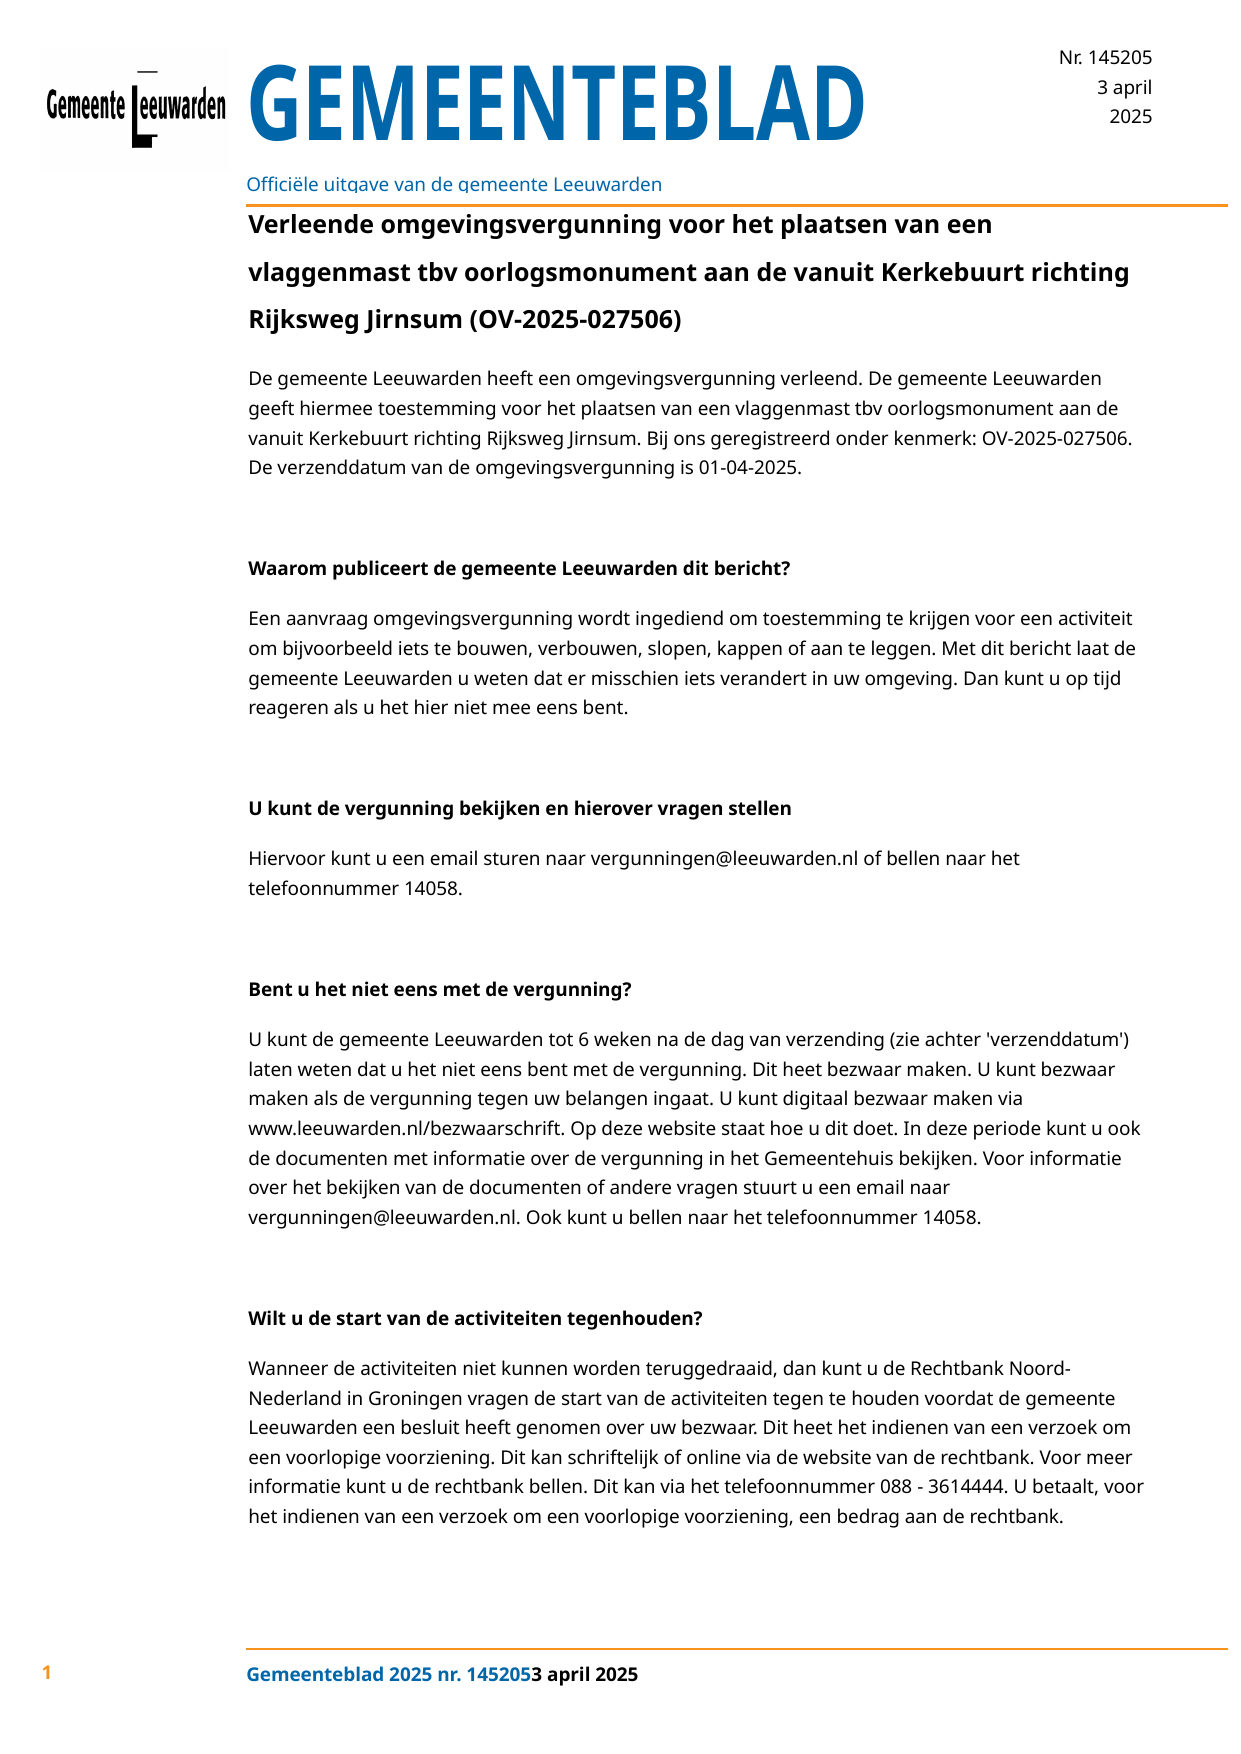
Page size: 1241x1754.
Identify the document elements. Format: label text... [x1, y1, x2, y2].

text De gemeente Leeuwarden heeft een omgevingsvergunning verleend. De gemeente Leeuwarden geeft hiermee toestemming voor het plaatsen van een vlaggenmast tbv oorlogsmonument aan de vanuit Kerkebuurt richting Rijksweg Jirnsum. Bij ons geregistreerd onder kenmerk: OV-2025-027506. De verzenddatum van de omgevingsvergunning is 01-04-2025. [248, 366, 1152, 480]
text Wanneer de activiteiten niet kunnen worden teruggedraaid, dan kunt u de Rechtbank Noord-Nederland in Groningen vragen de start van de activiteiten tegen te houden voordat de gemeente Leeuwarden een besluit heeft genomen over uw bezwaar. Dit heet het indienen van een verzoek om een voorlopige voorziening. Dit kan schriftelijk of online via de website van de rechtbank. Voor meer informatie kunt u de rechtbank bellen. Dit kan via het telefoonnummer 088 - 3614444. U betaalt, voor het indienen van een verzoek om een voorlopige voorziening, een bedrag aan de rechtbank. [248, 1355, 1152, 1529]
text Hiervoor kunt u een email sturen naar vergunningen@leeuwarden.nl of bellen naar het telefoonnummer 14058. [248, 846, 1152, 901]
text Wilt u de start van de activiteiten tegenhouden? [248, 1305, 1152, 1330]
text Waarom publiceert de gemeente Leeuwarden dit bericht? [248, 555, 1152, 581]
picture [41, 47, 231, 172]
text Een aanvraag omgevingsvergunning wordt ingediend om toestemming te krijgen voor een activiteit om bijvoorbeeld iets te bouwen, verbouwen, slopen, kappen of aan te leggen. Met dit bericht laat de gemeente Leeuwarden u weten dat er misschien iets verandert in uw omgeving. Dan kunt u op tijd reageren als u het hier niet mee eens bent. [248, 606, 1152, 720]
text Bent u het niet eens met de vergunning? [248, 976, 1152, 1002]
text U kunt de gemeente Leeuwarden tot 6 weken na de dag van verzending (zie achter 'verzenddatum') laten weten dat u het niet eens bent met de vergunning. Dit heet bezwaar maken. U kunt bezwaar maken als de vergunning tegen uw belangen ingaat. U kunt digitaal bezwaar maken via www.leeuwarden.nl/bezwaarschrift. Op deze website staat hoe u dit doet. In deze periode kunt u ook de documenten met informatie over de vergunning in het Gemeentehuis bekijken. Voor informatie over het bekijken van de documenten of andere vragen stuurt u een email naar vergunningen@leeuwarden.nl. Ook kunt u bellen naar het telefoonnummer 14058. [248, 1026, 1152, 1229]
text Verleende omgevingsvergunning voor het plaatsen van een vlaggenmast tbv oorlogsmonument aan de vanuit Kerkebuurt richting Rijksweg Jirnsum (OV-2025-027506) [248, 207, 1152, 336]
text U kunt de vergunning bekijken en hierover vragen stellen [248, 795, 1152, 821]
